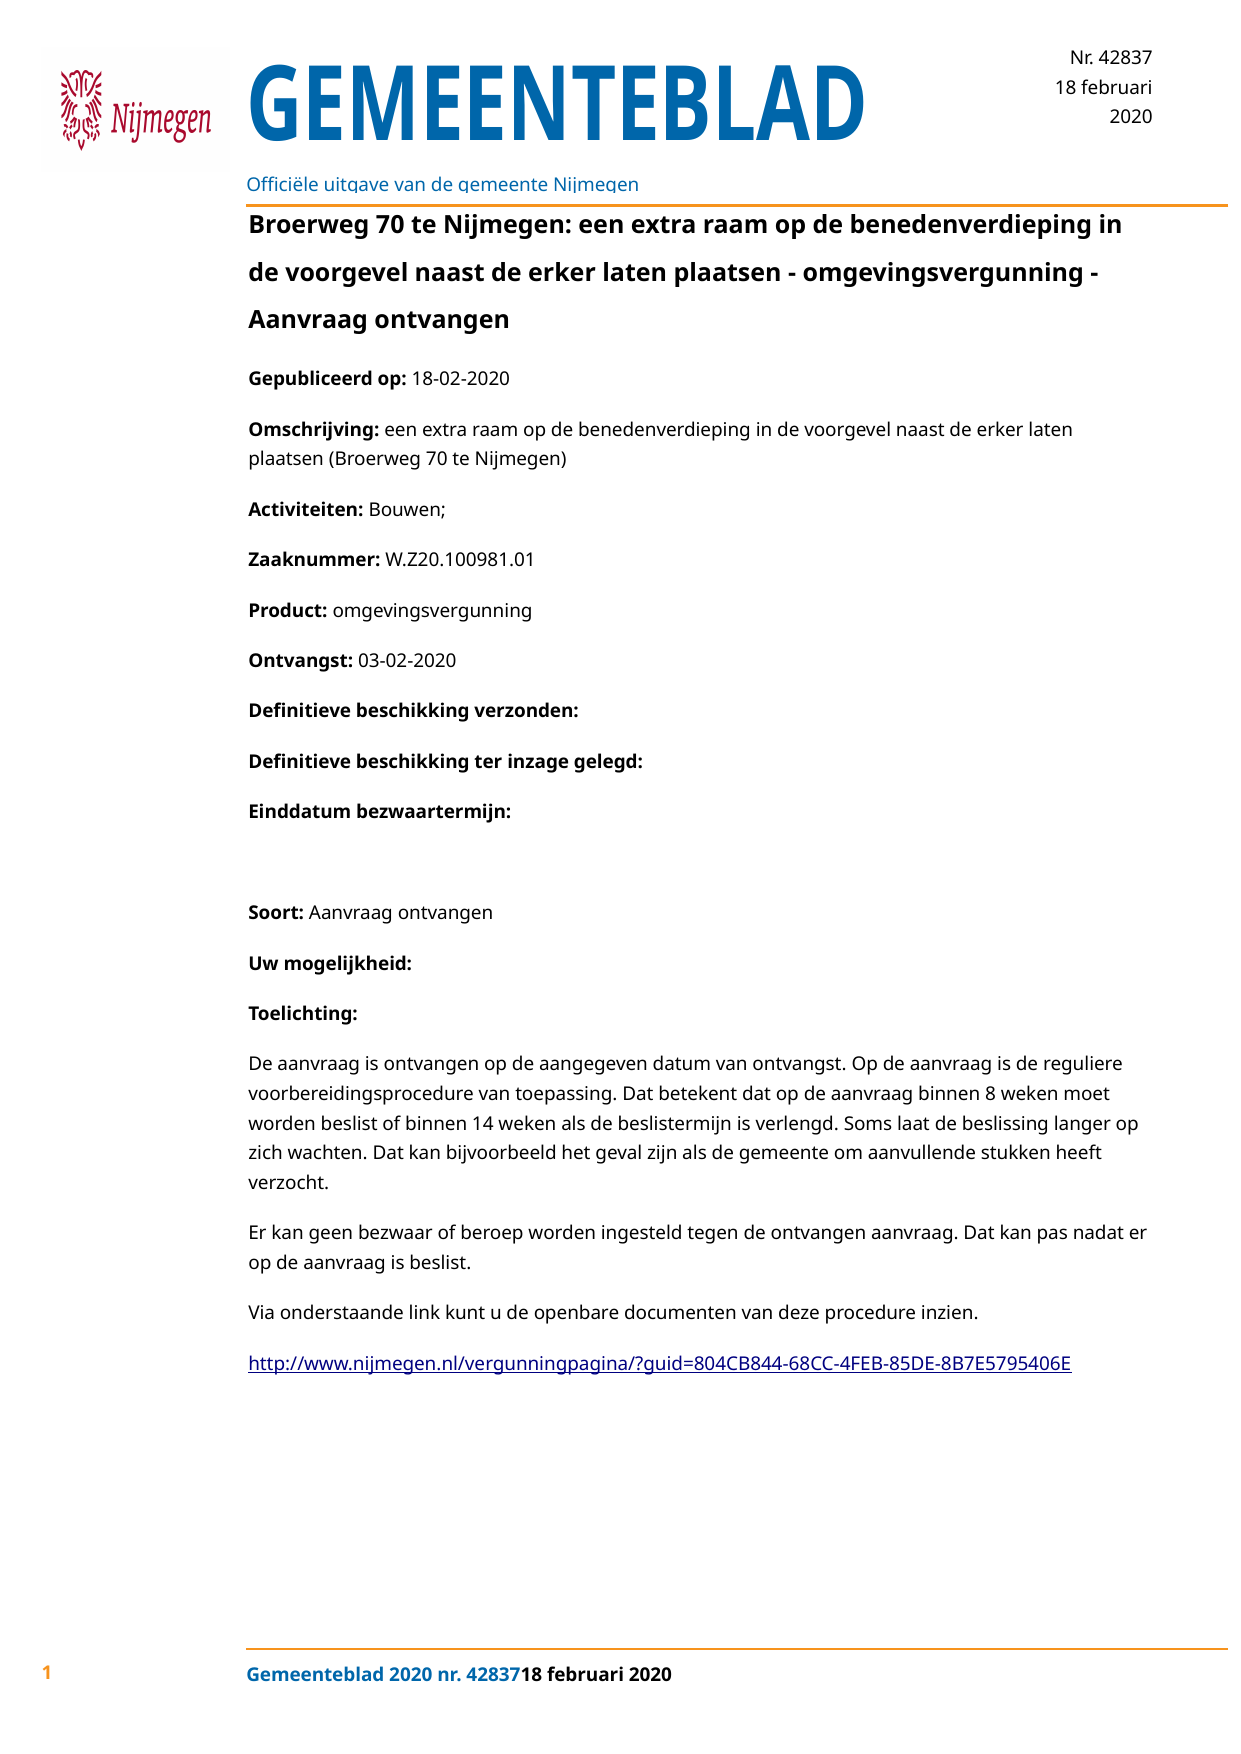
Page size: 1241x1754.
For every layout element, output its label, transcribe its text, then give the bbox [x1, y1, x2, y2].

text Uw mogelijkheid: [248, 950, 1152, 975]
text Gepubliceerd op: 18-02-2020 [248, 366, 1152, 391]
text Activiteiten: Bouwen; [248, 496, 1152, 522]
text Einddatum bezwaartermijn: [248, 798, 1152, 824]
text Product: omgevingsvergunning [248, 597, 1152, 622]
text Toelichting: [248, 1000, 1152, 1026]
text Zaaknummer: W.Z20.100981.01 [248, 546, 1152, 572]
text Ontvangst: 03-02-2020 [248, 647, 1152, 673]
text Omschrijving: een extra raam op de benedenverdieping in de voorgevel naast de erker laten plaatsen (Broerweg 70 te Nijmegen) [248, 416, 1152, 471]
text Broerweg 70 te Nijmegen: een extra raam op de benedenverdieping in de voorgevel naast de erker laten plaatsen - omgevingsvergunning - Aanvraag ontvangen [248, 207, 1152, 336]
text Soort: Aanvraag ontvangen [248, 899, 1152, 925]
text Er kan geen bezwaar of beroep worden ingesteld tegen de ontvangen aanvraag. Dat kan pas nadat er op de aanvraag is beslist. [248, 1219, 1152, 1274]
text De aanvraag is ontvangen op de aangegeven datum van ontvangst. Op de aanvraag is de reguliere voorbereidingsprocedure van toepassing. Dat betekent dat op de aanvraag binnen 8 weken moet worden beslist of binnen 14 weken als de beslistermijn is verlengd. Soms laat de beslissing langer op zich wachten. Dat kan bijvoorbeeld het geval zijn als de gemeente om aanvullende stukken heeft verzocht. [248, 1051, 1152, 1194]
picture [41, 47, 231, 172]
text Via onderstaande link kunt u de openbare documenten van deze procedure inzien. [248, 1299, 1152, 1325]
text http://www.nijmegen.nl/vergunningpagina/?guid=804CB844-68CC-4FEB-85DE-8B7E5795406E [248, 1350, 1152, 1375]
text Definitieve beschikking ter inzage gelegd: [248, 748, 1152, 774]
text Definitieve beschikking verzonden: [248, 698, 1152, 723]
